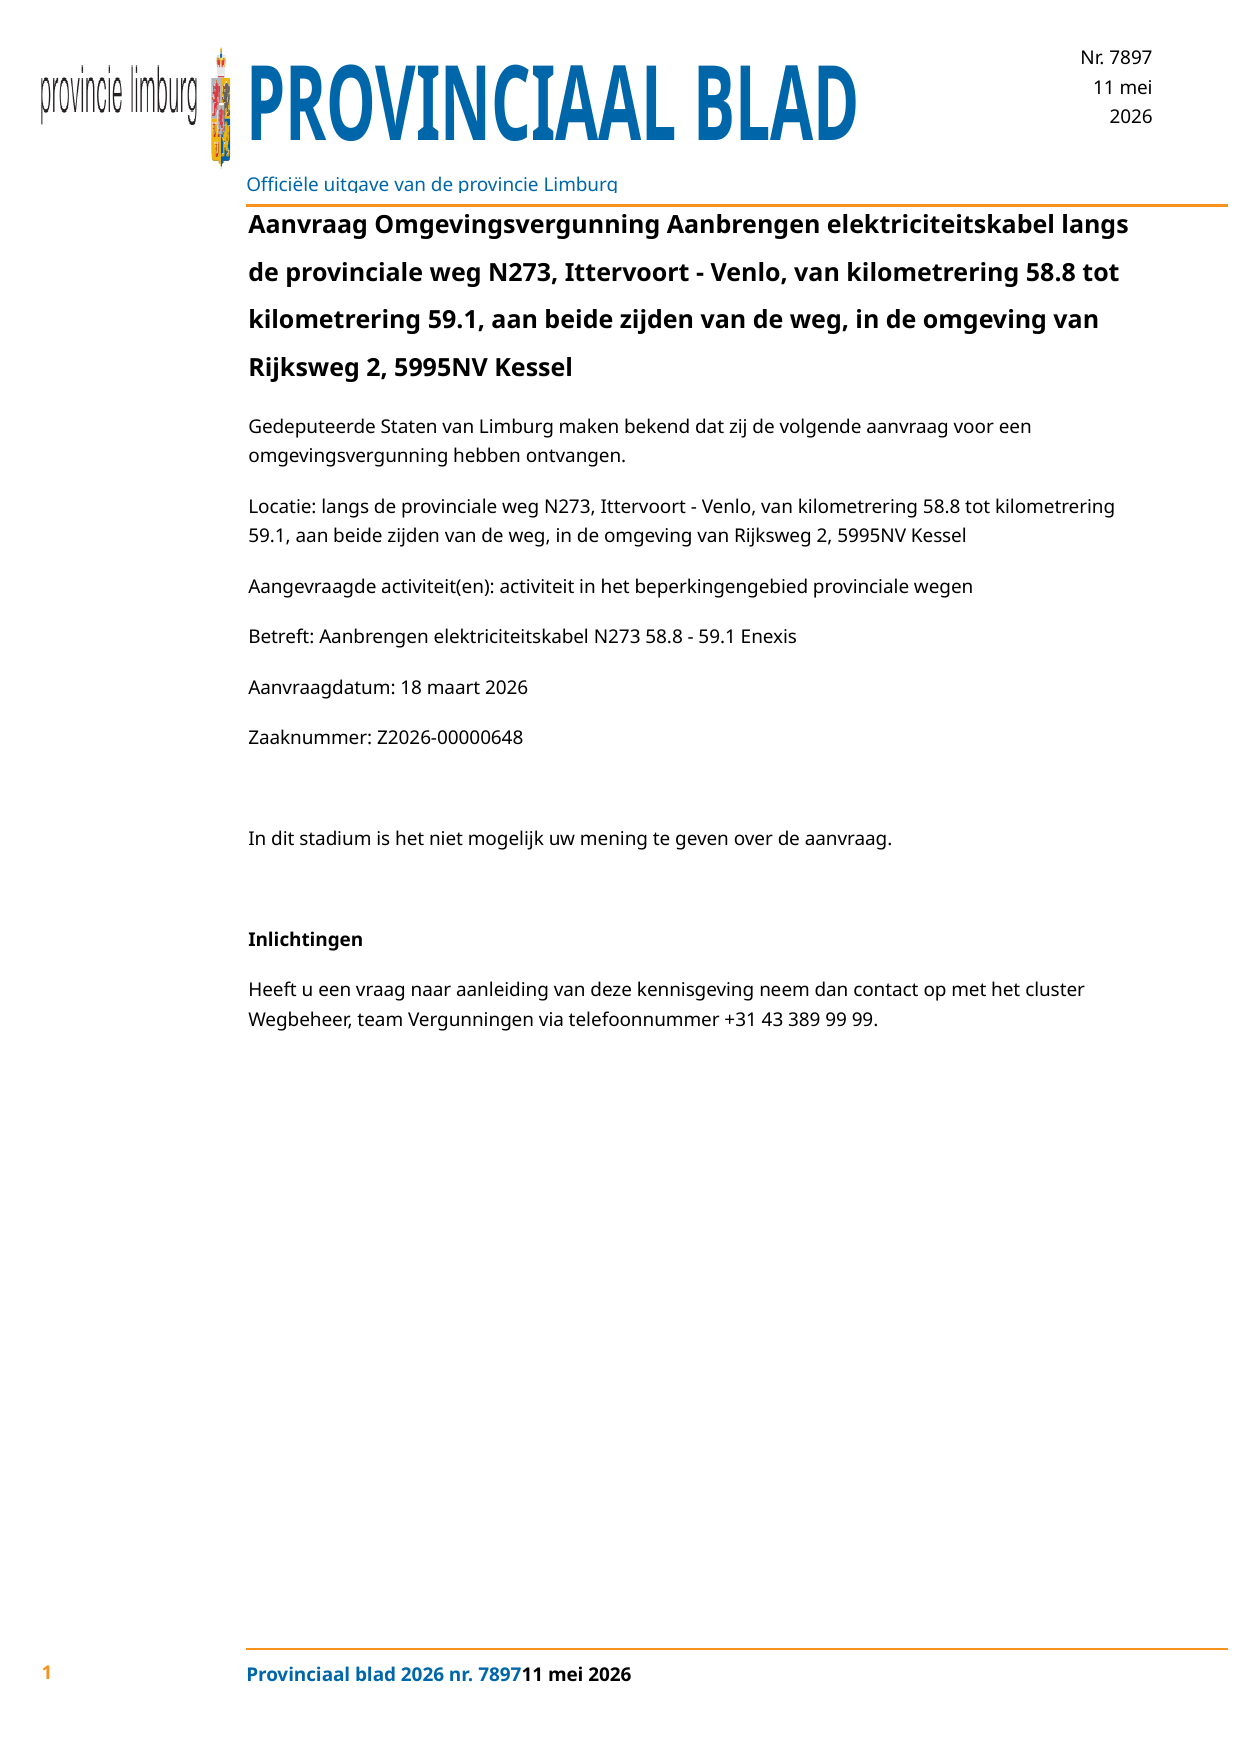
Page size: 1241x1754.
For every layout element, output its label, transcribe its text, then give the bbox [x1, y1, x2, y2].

text Heeft u een vraag naar aanleiding van deze kennisgeving neem dan contact op met het cluster Wegbeheer, team Vergunningen via telefoonnummer +31 43 389 99 99. [248, 976, 1152, 1032]
text Aanvraagdatum: 18 maart 2026 [248, 674, 1152, 700]
text Aanvraag Omgevingsvergunning Aanbrengen elektriciteitskabel langs de provinciale weg N273, Ittervoort - Venlo, van kilometrering 58.8 tot kilometrering 59.1, aan beide zijden van de weg, in de omgeving van Rijksweg 2, 5995NV Kessel [248, 207, 1152, 384]
text Gedeputeerde Staten van Limburg maken bekend dat zij de volgende aanvraag voor een omgevingsvergunning hebben ontvangen. [248, 413, 1152, 468]
text Zaaknummer: Z2026-00000648 [248, 724, 1152, 750]
picture [41, 47, 231, 172]
text Locatie: langs de provinciale weg N273, Ittervoort - Venlo, van kilometrering 58.8 tot kilometrering 59.1, aan beide zijden van de weg, in de omgeving van Rijksweg 2, 5995NV Kessel [248, 493, 1152, 548]
text Aangevraagde activiteit(en): activiteit in het beperkingengebied provinciale wegen [248, 573, 1152, 599]
text Betreft: Aanbrengen elektriciteitskabel N273 58.8 - 59.1 Enexis [248, 623, 1152, 649]
text In dit stadium is het niet mogelijk uw mening te geven over de aanvraag. [248, 825, 1152, 851]
text Inlichtingen [248, 926, 1152, 952]
